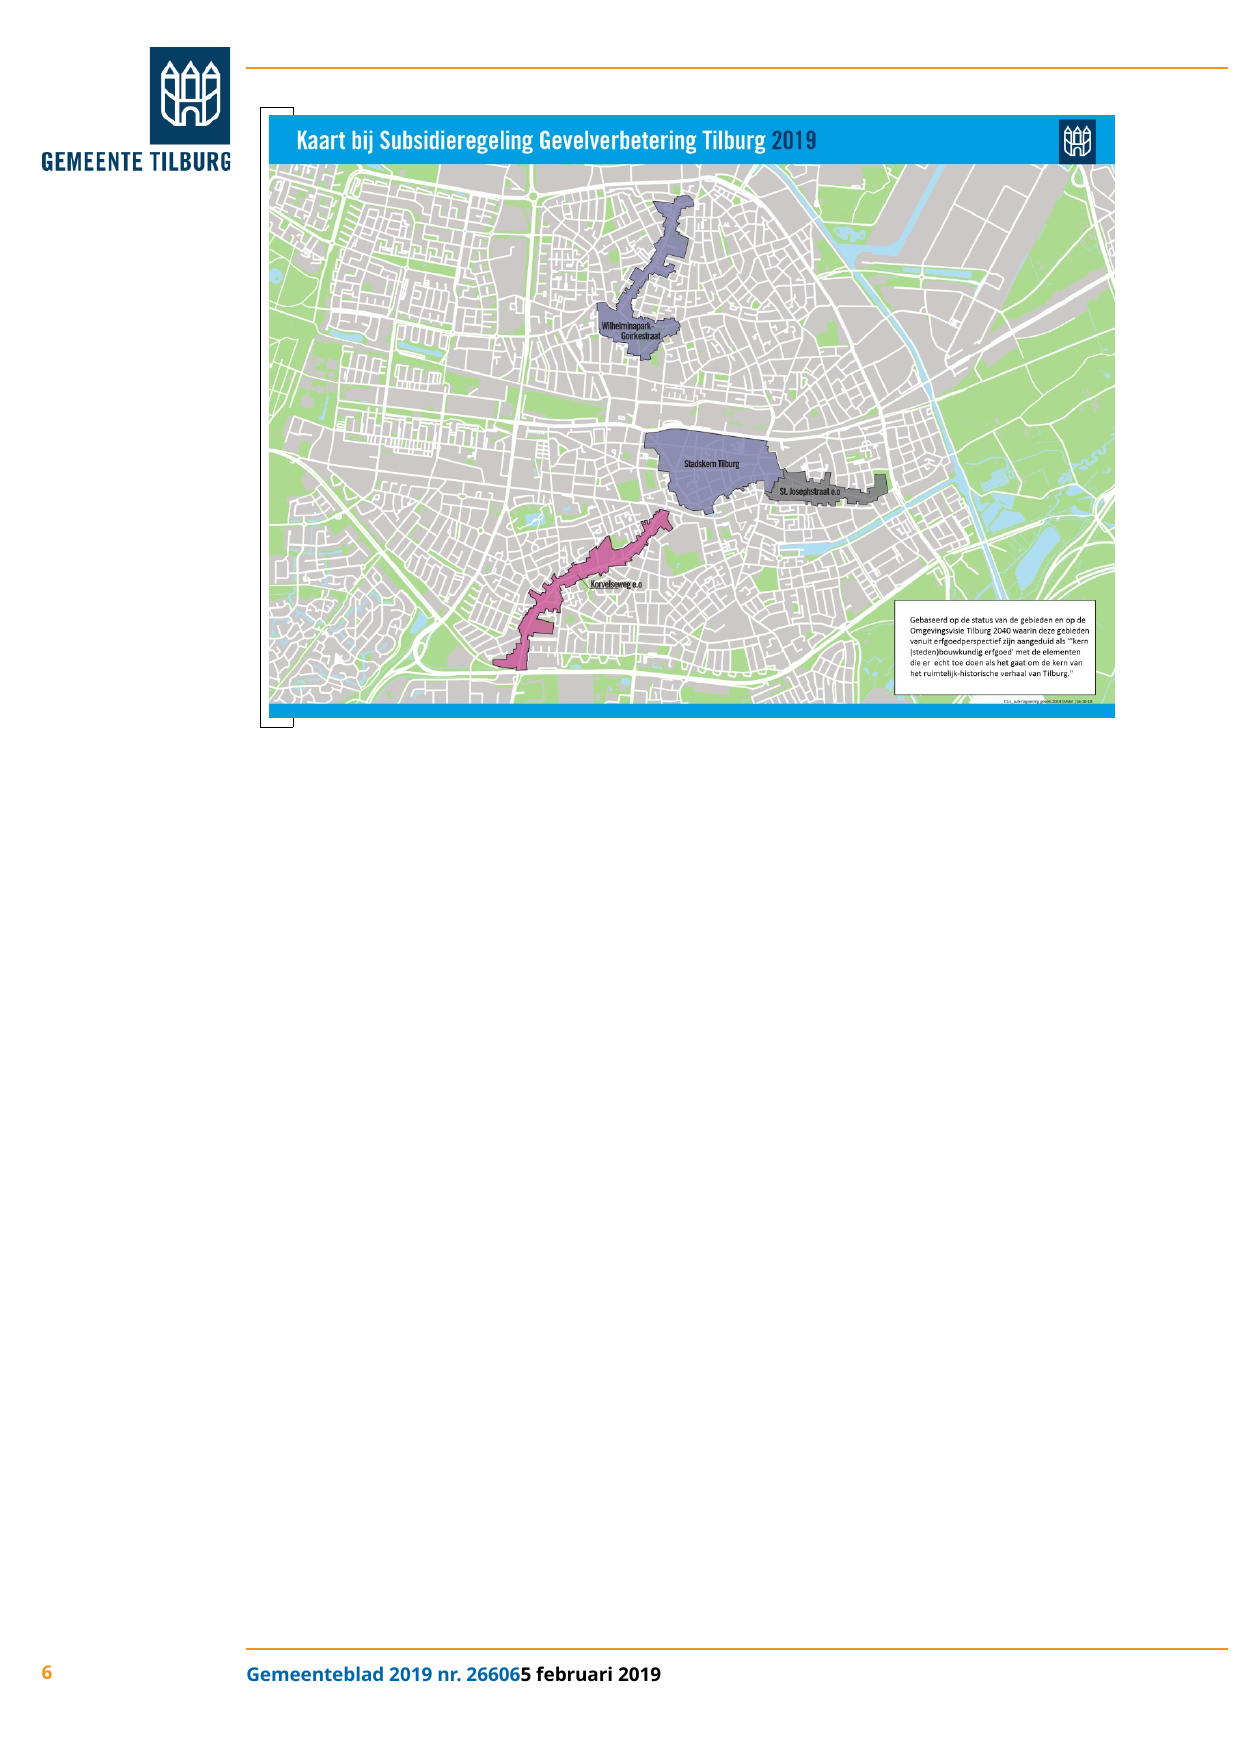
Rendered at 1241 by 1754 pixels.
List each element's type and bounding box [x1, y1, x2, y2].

picture [415, 131, 427, 149]
picture [807, 132, 815, 148]
picture [268, 120, 1115, 718]
picture [332, 133, 345, 149]
picture [467, 135, 487, 153]
picture [612, 131, 640, 149]
picture [585, 131, 599, 149]
picture [381, 131, 400, 149]
picture [430, 131, 444, 149]
picture [41, 47, 231, 172]
picture [563, 135, 583, 149]
picture [725, 131, 744, 149]
picture [447, 135, 455, 149]
picture [298, 131, 317, 149]
picture [489, 135, 498, 149]
picture [703, 131, 716, 149]
picture [540, 131, 549, 149]
picture [353, 131, 361, 149]
picture [403, 131, 412, 149]
picture [642, 132, 648, 149]
picture [601, 135, 609, 149]
picture [512, 135, 520, 149]
picture [650, 131, 673, 149]
picture [320, 135, 328, 149]
picture [785, 132, 792, 148]
picture [676, 135, 696, 153]
picture [553, 135, 561, 149]
picture [458, 135, 464, 149]
picture [747, 135, 765, 153]
picture [523, 135, 532, 153]
